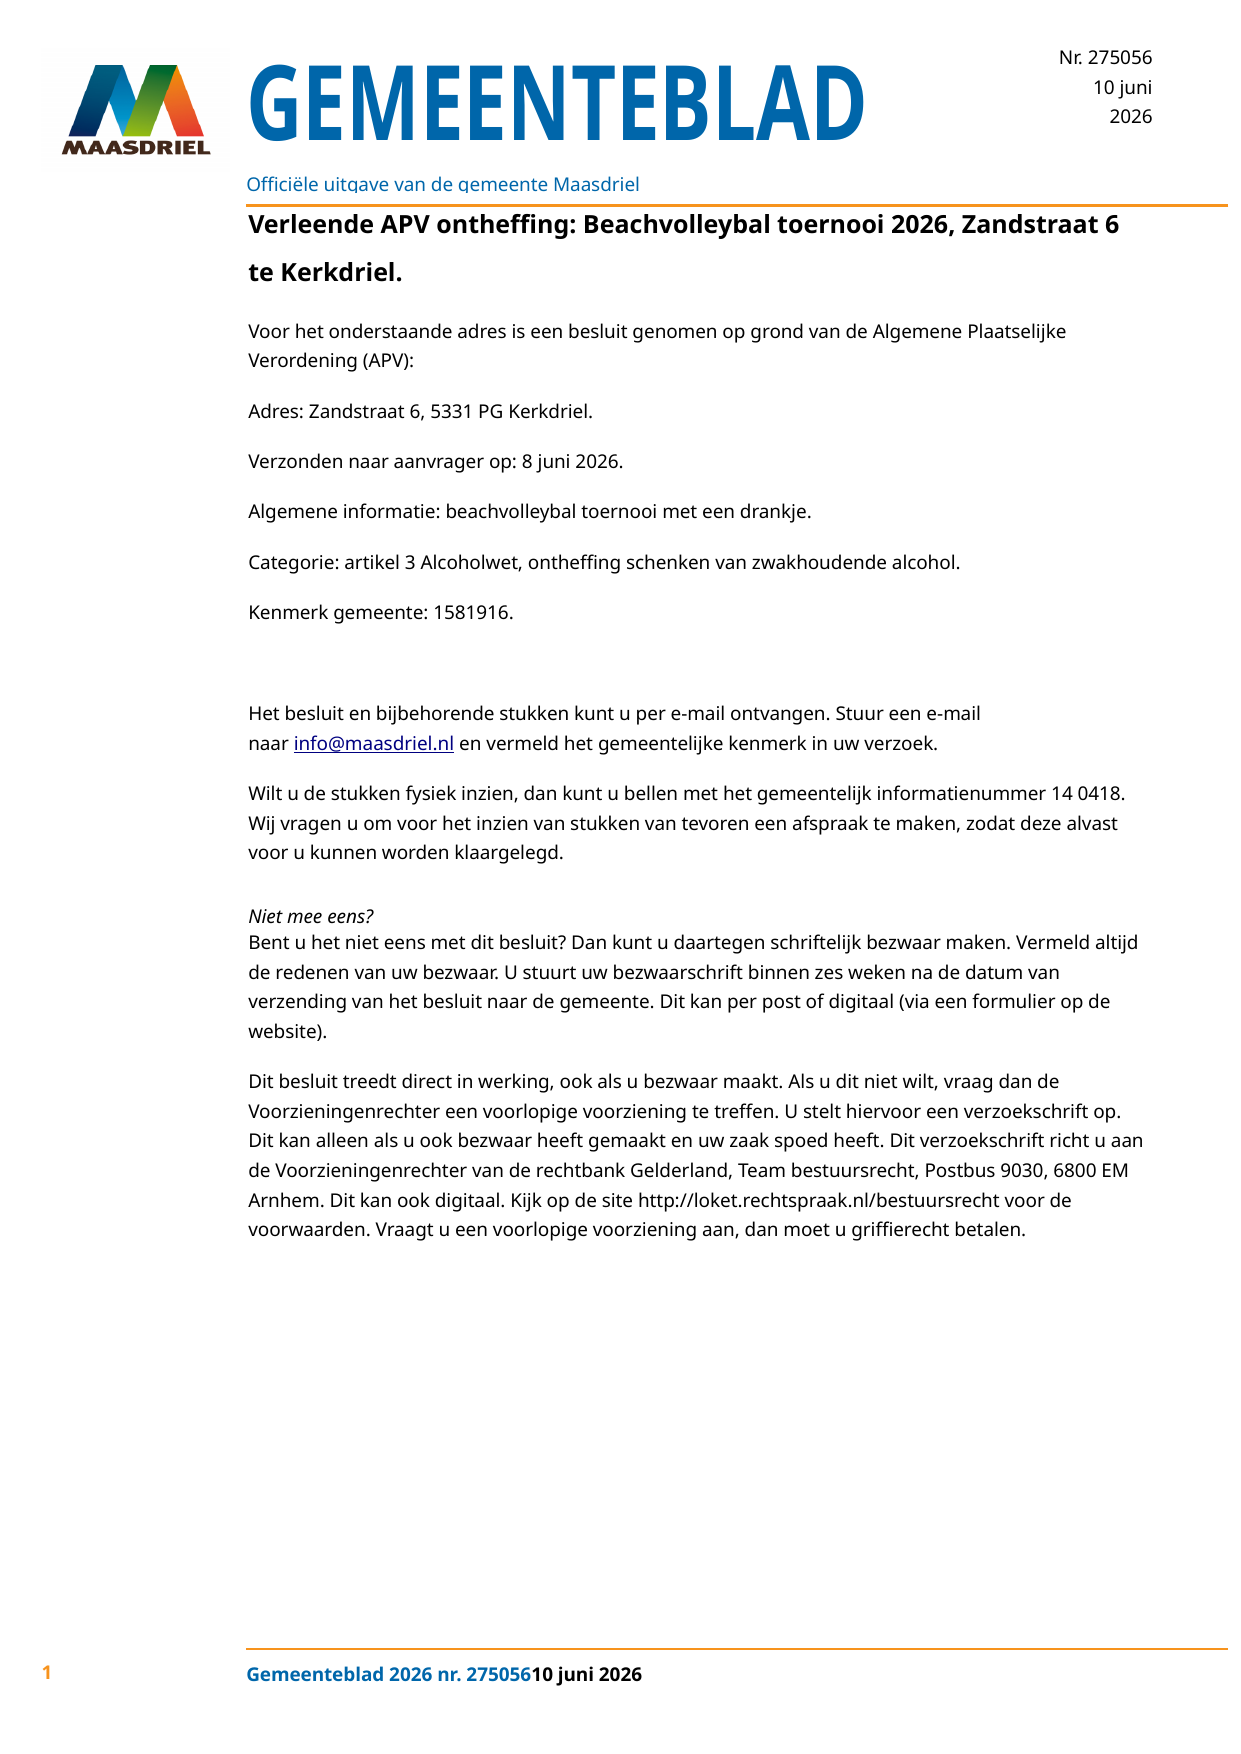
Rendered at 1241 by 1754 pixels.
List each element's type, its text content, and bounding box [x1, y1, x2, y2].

text Niet mee eens? [248, 903, 1152, 929]
text Wilt u de stukken fysiek inzien, dan kunt u bellen met het gemeentelijk informatienummer 14 0418. Wij vragen u om voor het inzien van stukken van tevoren een afspraak te maken, zodat deze alvast voor u kunnen worden klaargelegd. [248, 780, 1152, 865]
text Verleende APV ontheffing: Beachvolleybal toernooi 2026, Zandstraat 6 te Kerkdriel. [248, 207, 1152, 288]
text Algemene informatie: beachvolleybal toernooi met een drankje. [248, 499, 1152, 524]
picture [41, 47, 231, 172]
text Het besluit en bijbehorende stukken kunt u per e-mail ontvangen. Stuur een e-mail naar info@maasdriel.nl en vermeld het gemeentelijke kenmerk in uw verzoek. [248, 700, 1152, 756]
text Voor het onderstaande adres is een besluit genomen op grond van de Algemene Plaatselijke Verordening (APV): [248, 318, 1152, 373]
text Dit besluit treedt direct in werking, ook als u bezwaar maakt. Als u dit niet wilt, vraag dan de Voorzieningenrechter een voorlopige voorziening te treffen. U stelt hiervoor een verzoekschrift op. Dit kan alleen als u ook bezwaar heeft gemaakt en uw zaak spoed heeft. Dit verzoekschrift richt u aan de Voorzieningenrechter van de rechtbank Gelderland, Team bestuursrecht, Postbus 9030, 6800 EM Arnhem. Dit kan ook digitaal. Kijk op de site http://loket.rechtspraak.nl/bestuursrecht voor de voorwaarden. Vraagt u een voorlopige voorziening aan, dan moet u griffierecht betalen. [248, 1068, 1152, 1242]
text Kenmerk gemeente: 1581916. [248, 599, 1152, 625]
text Bent u het niet eens met dit besluit? Dan kunt u daartegen schriftelijk bezwaar maken. Vermeld altijd de redenen van uw bezwaar. U stuurt uw bezwaarschrift binnen zes weken na de datum van verzending van het besluit naar de gemeente. Dit kan per post of digitaal (via een formulier op de website). [248, 929, 1152, 1044]
text Adres: Zandstraat 6, 5331 PG Kerkdriel. [248, 398, 1152, 424]
text Verzonden naar aanvrager op: 8 juni 2026. [248, 448, 1152, 474]
text Categorie: artikel 3 Alcoholwet, ontheffing schenken van zwakhoudende alcohol. [248, 549, 1152, 575]
